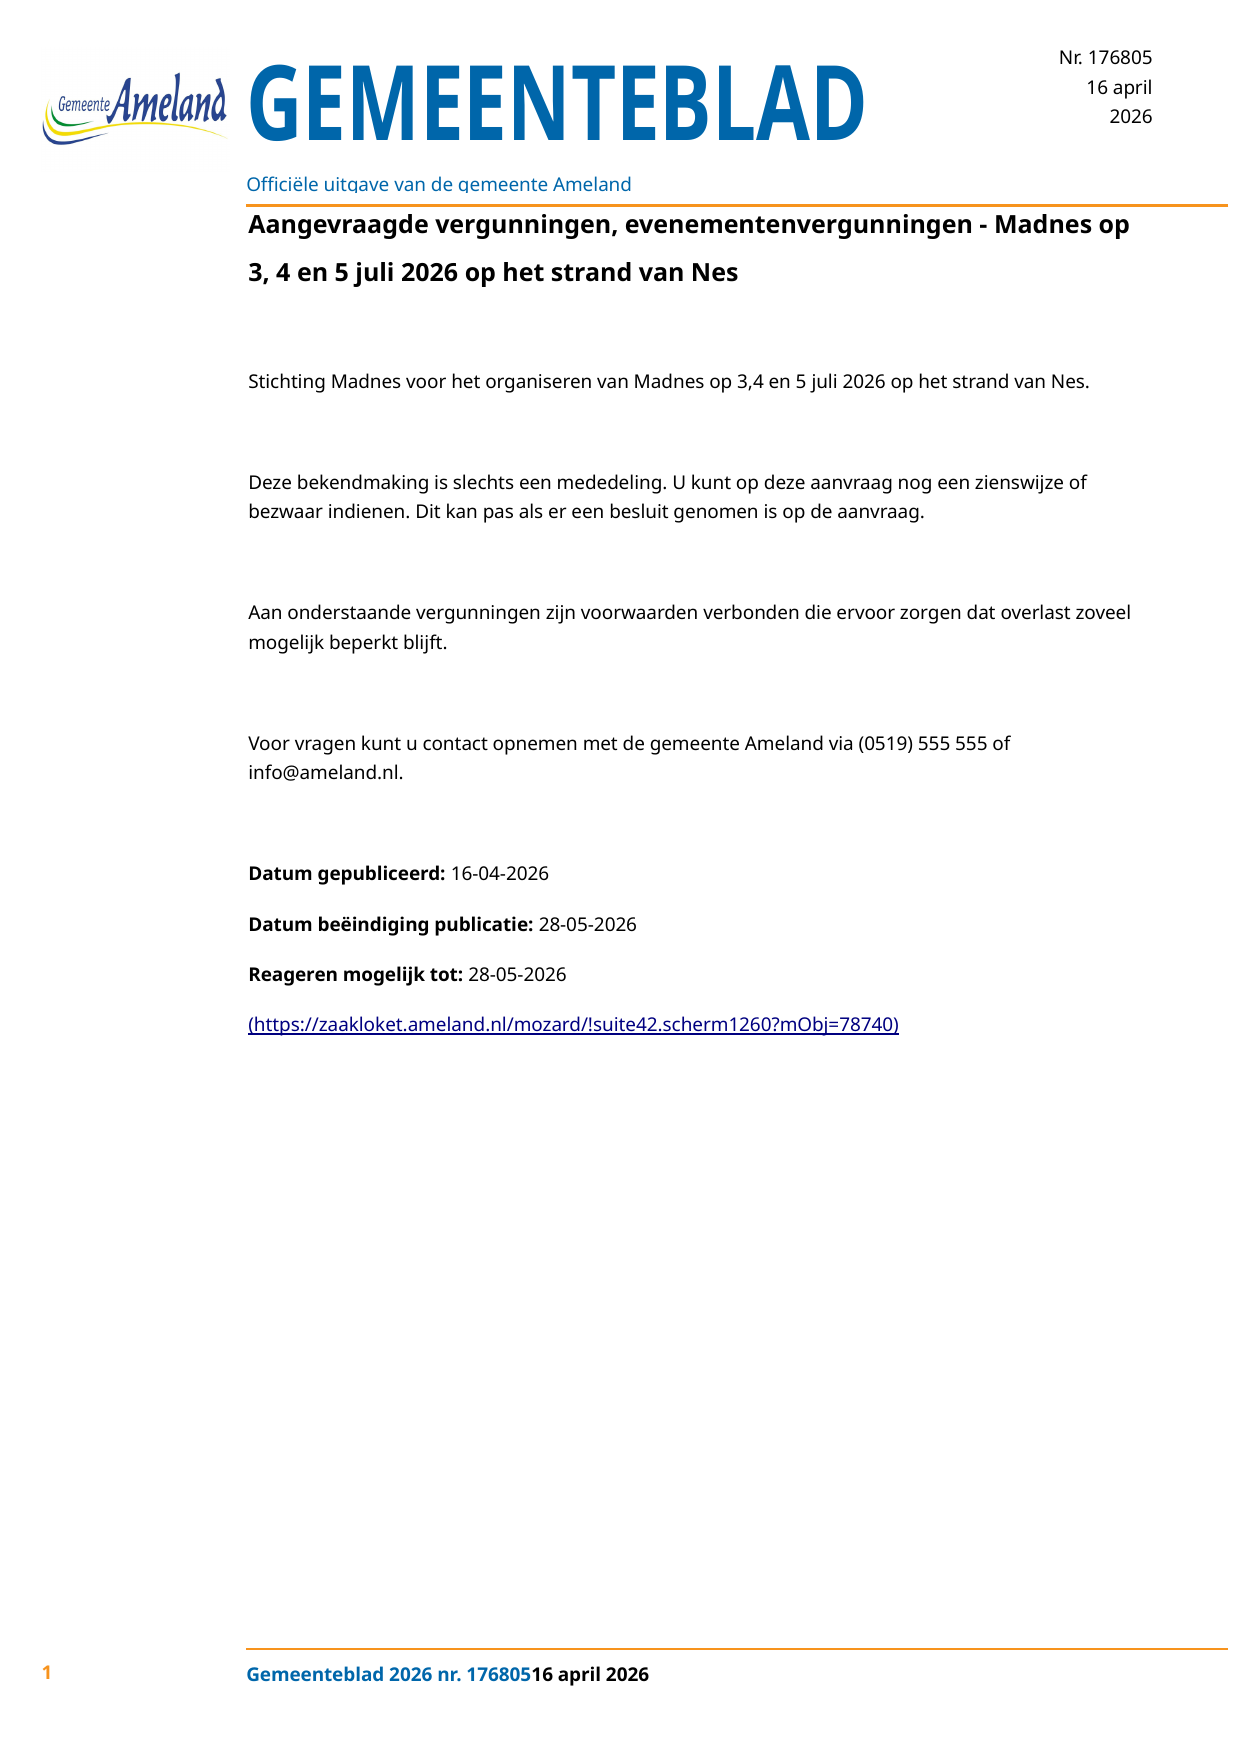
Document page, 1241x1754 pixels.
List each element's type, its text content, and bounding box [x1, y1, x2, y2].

text Deze bekendmaking is slechts een mededeling. U kunt op deze aanvraag nog een zienswijze of bezwaar indienen. Dit kan pas als er een besluit genomen is op de aanvraag. [248, 469, 1152, 524]
text Aan onderstaande vergunningen zijn voorwaarden verbonden die ervoor zorgen dat overlast zoveel mogelijk beperkt blijft. [248, 599, 1152, 655]
text Stichting Madnes voor het organiseren van Madnes op 3,4 en 5 juli 2026 op het strand van Nes. [248, 368, 1152, 394]
text Voor vragen kunt u contact opnemen met de gemeente Ameland via (0519) 555 555 of info@ameland.nl. [248, 730, 1152, 785]
text Aangevraagde vergunningen, evenementenvergunningen - Madnes op 3, 4 en 5 juli 2026 op het strand van Nes [248, 207, 1152, 288]
text (https://zaakloket.ameland.nl/mozard/!suite42.scherm1260?mObj=78740) [248, 1012, 1152, 1037]
picture [41, 47, 231, 172]
text Datum beëindiging publicatie: 28-05-2026 [248, 911, 1152, 937]
text Reageren mogelijk tot: 28-05-2026 [248, 961, 1152, 987]
text Datum gepubliceerd: 16-04-2026 [248, 860, 1152, 886]
